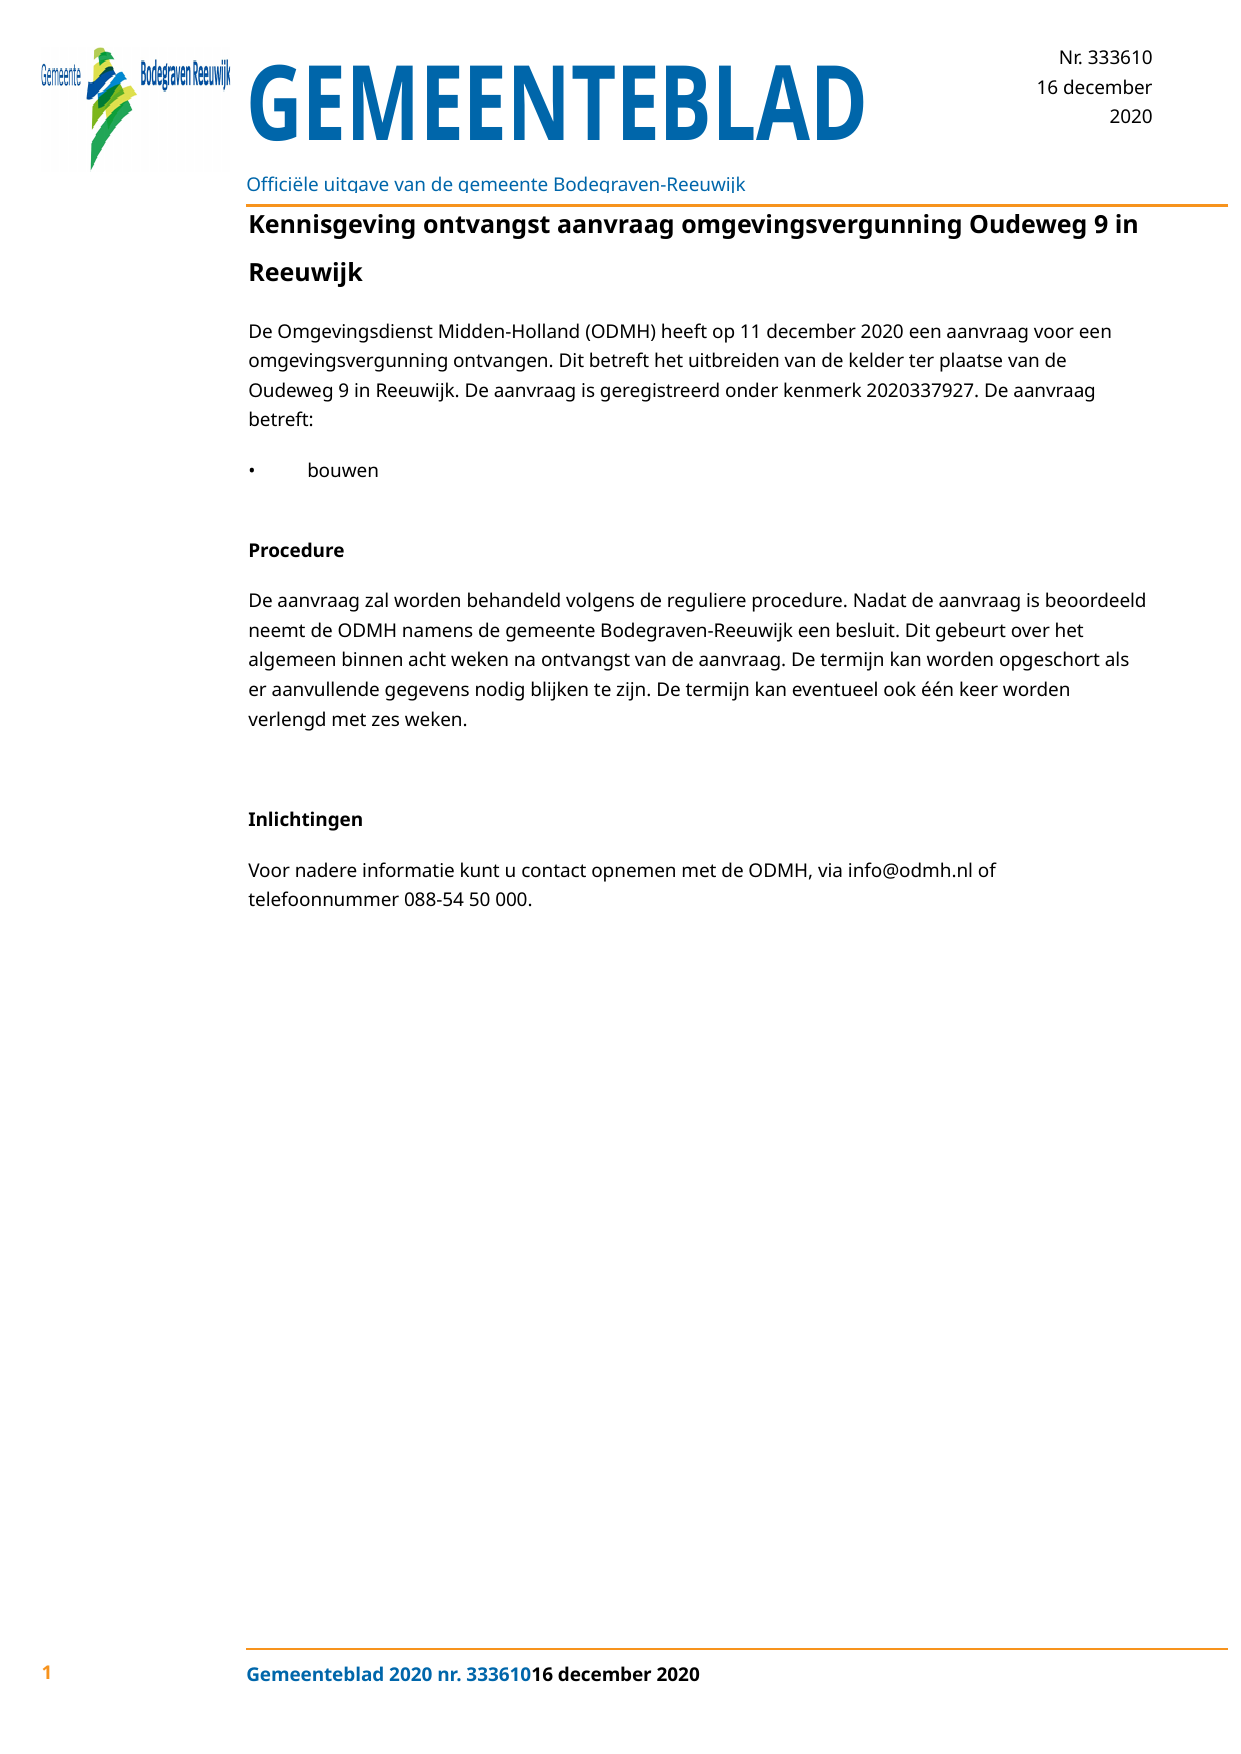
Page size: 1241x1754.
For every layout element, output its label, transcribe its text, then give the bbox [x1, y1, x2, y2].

text Procedure [248, 537, 1152, 563]
text De Omgevingsdienst Midden-Holland (ODMH) heeft op 11 december 2020 een aanvraag voor een omgevingsvergunning ontvangen. Dit betreft het uitbreiden van de kelder ter plaatse van de Oudeweg 9 in Reeuwijk. De aanvraag is geregistreerd onder kenmerk 2020337927. De aanvraag betreft: [248, 318, 1152, 432]
list bouwen [248, 457, 1152, 483]
text De aanvraag zal worden behandeld volgens de reguliere procedure. Nadat de aanvraag is beoordeeld neemt de ODMH namens de gemeente Bodegraven-Reeuwijk een besluit. Dit gebeurt over het algemeen binnen acht weken na ontvangst van de aanvraag. De termijn kan worden opgeschort als er aanvullende gegevens nodig blijken te zijn. De termijn kan eventueel ook één keer worden verlengd met zes weken. [248, 587, 1152, 732]
text Voor nadere informatie kunt u contact opnemen met de ODMH, via info@odmh.nl of telefoonnummer 088-54 50 000. [248, 857, 1152, 912]
text Kennisgeving ontvangst aanvraag omgevingsvergunning Oudeweg 9 in Reeuwijk [248, 207, 1152, 288]
text Inlichtingen [248, 807, 1152, 832]
picture [41, 47, 231, 172]
